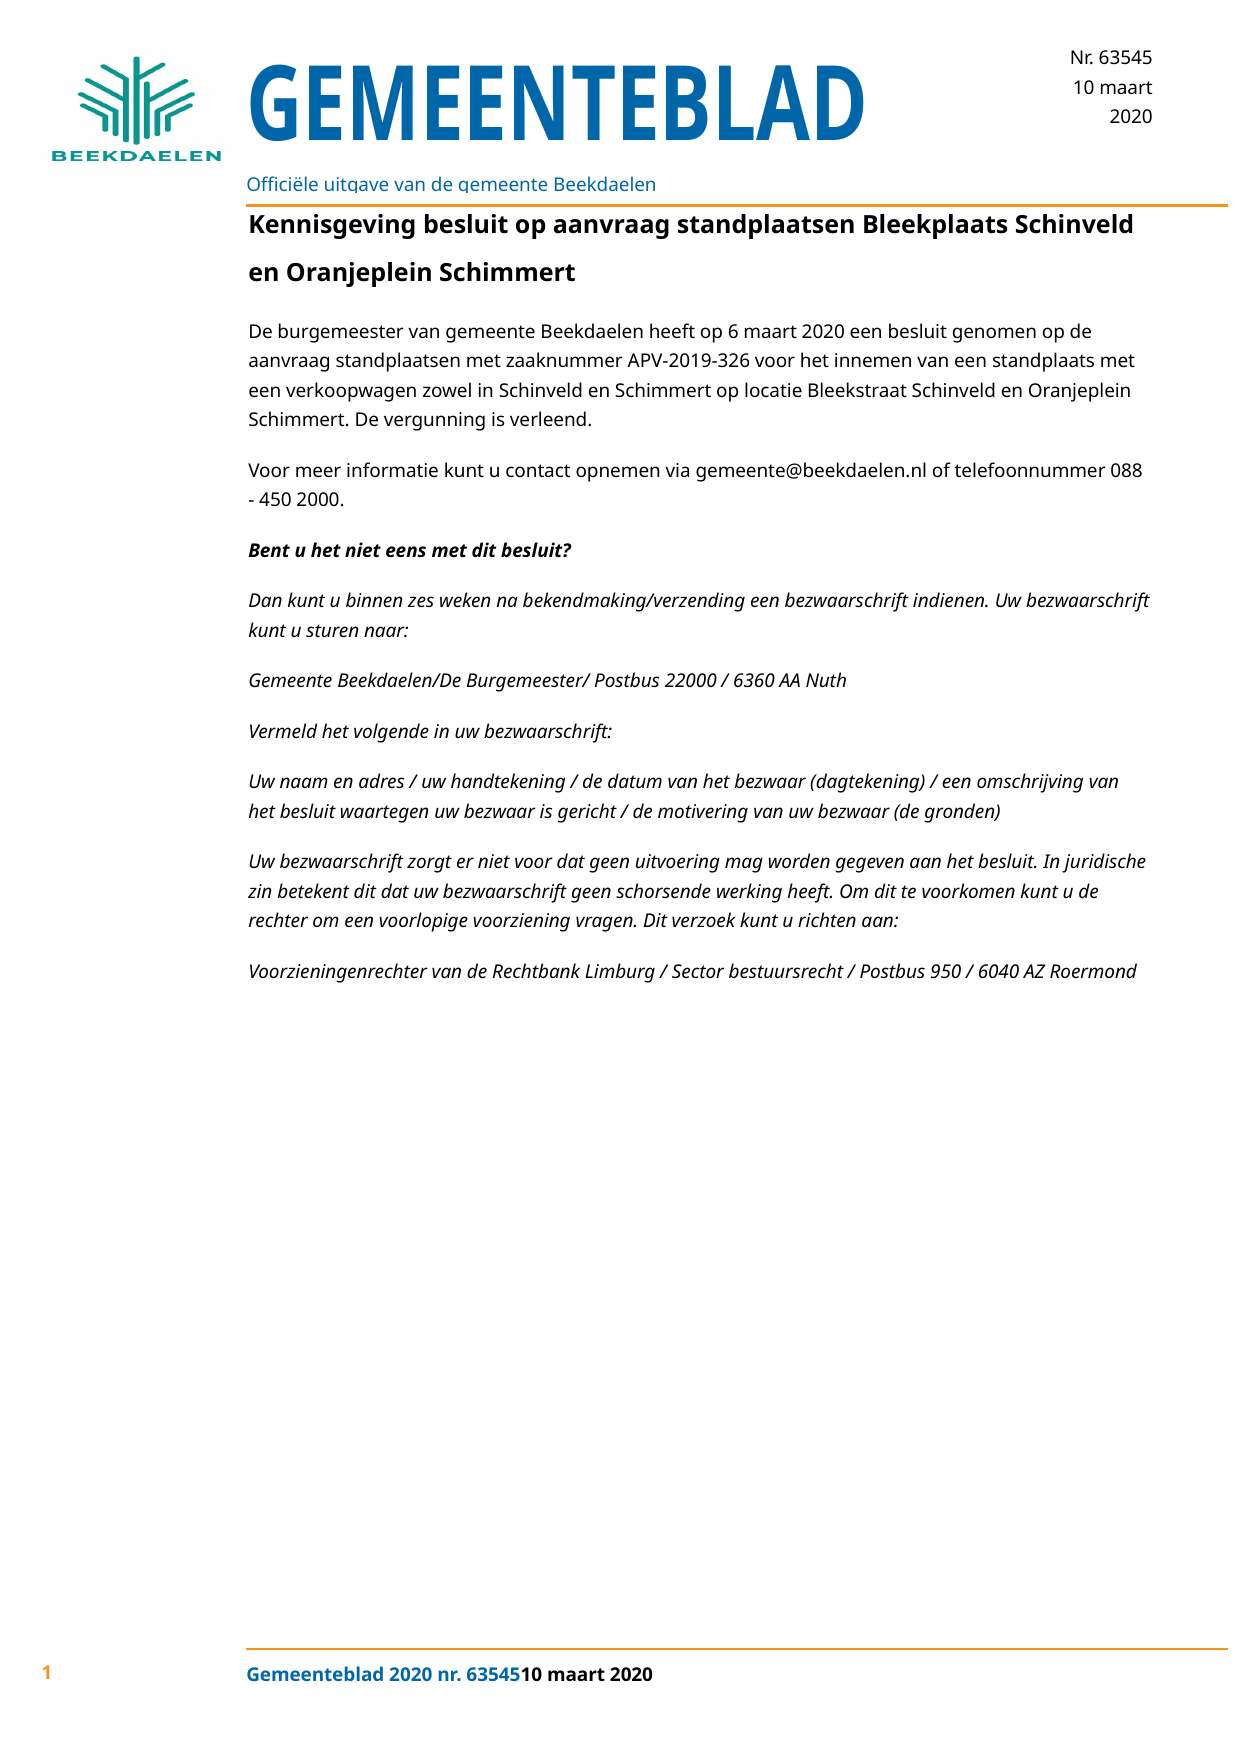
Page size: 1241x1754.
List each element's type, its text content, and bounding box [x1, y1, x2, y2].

picture [41, 47, 231, 172]
text De burgemeester van gemeente Beekdaelen heeft op 6 maart 2020 een besluit genomen op de aanvraag standplaatsen met zaaknummer APV-2019-326 voor het innemen van een standplaats met een verkoopwagen zowel in Schinveld en Schimmert op locatie Bleekstraat Schinveld en Oranjeplein Schimmert. De vergunning is verleend. [248, 318, 1152, 432]
text Voor meer informatie kunt u contact opnemen via gemeente@beekdaelen.nl of telefoonnummer 088 - 450 2000. [248, 457, 1152, 512]
text Uw naam en adres / uw handtekening / de datum van het bezwaar (dagtekening) / een omschrijving van het besluit waartegen uw bezwaar is gericht / de motivering van uw bezwaar (de gronden) [248, 768, 1152, 824]
text Kennisgeving besluit op aanvraag standplaatsen Bleekplaats Schinveld en Oranjeplein Schimmert [248, 207, 1152, 288]
text Vermeld het volgende in uw bezwaarschrift: [248, 718, 1152, 744]
text Bent u het niet eens met dit besluit? [248, 537, 1152, 563]
text Dan kunt u binnen zes weken na bekendmaking/verzending een bezwaarschrift indienen. Uw bezwaarschrift kunt u sturen naar: [248, 587, 1152, 643]
text Gemeente Beekdaelen/De Burgemeester/ Postbus 22000 / 6360 AA Nuth [248, 667, 1152, 693]
text Voorzieningenrechter van de Rechtbank Limburg / Sector bestuursrecht / Postbus 950 / 6040 AZ Roermond [248, 958, 1152, 984]
text Uw bezwaarschrift zorgt er niet voor dat geen uitvoering mag worden gegeven aan het besluit. In juridische zin betekent dit dat uw bezwaarschrift geen schorsende werking heeft. Om dit te voorkomen kunt u de rechter om een voorlopige voorziening vragen. Dit verzoek kunt u richten aan: [248, 848, 1152, 933]
